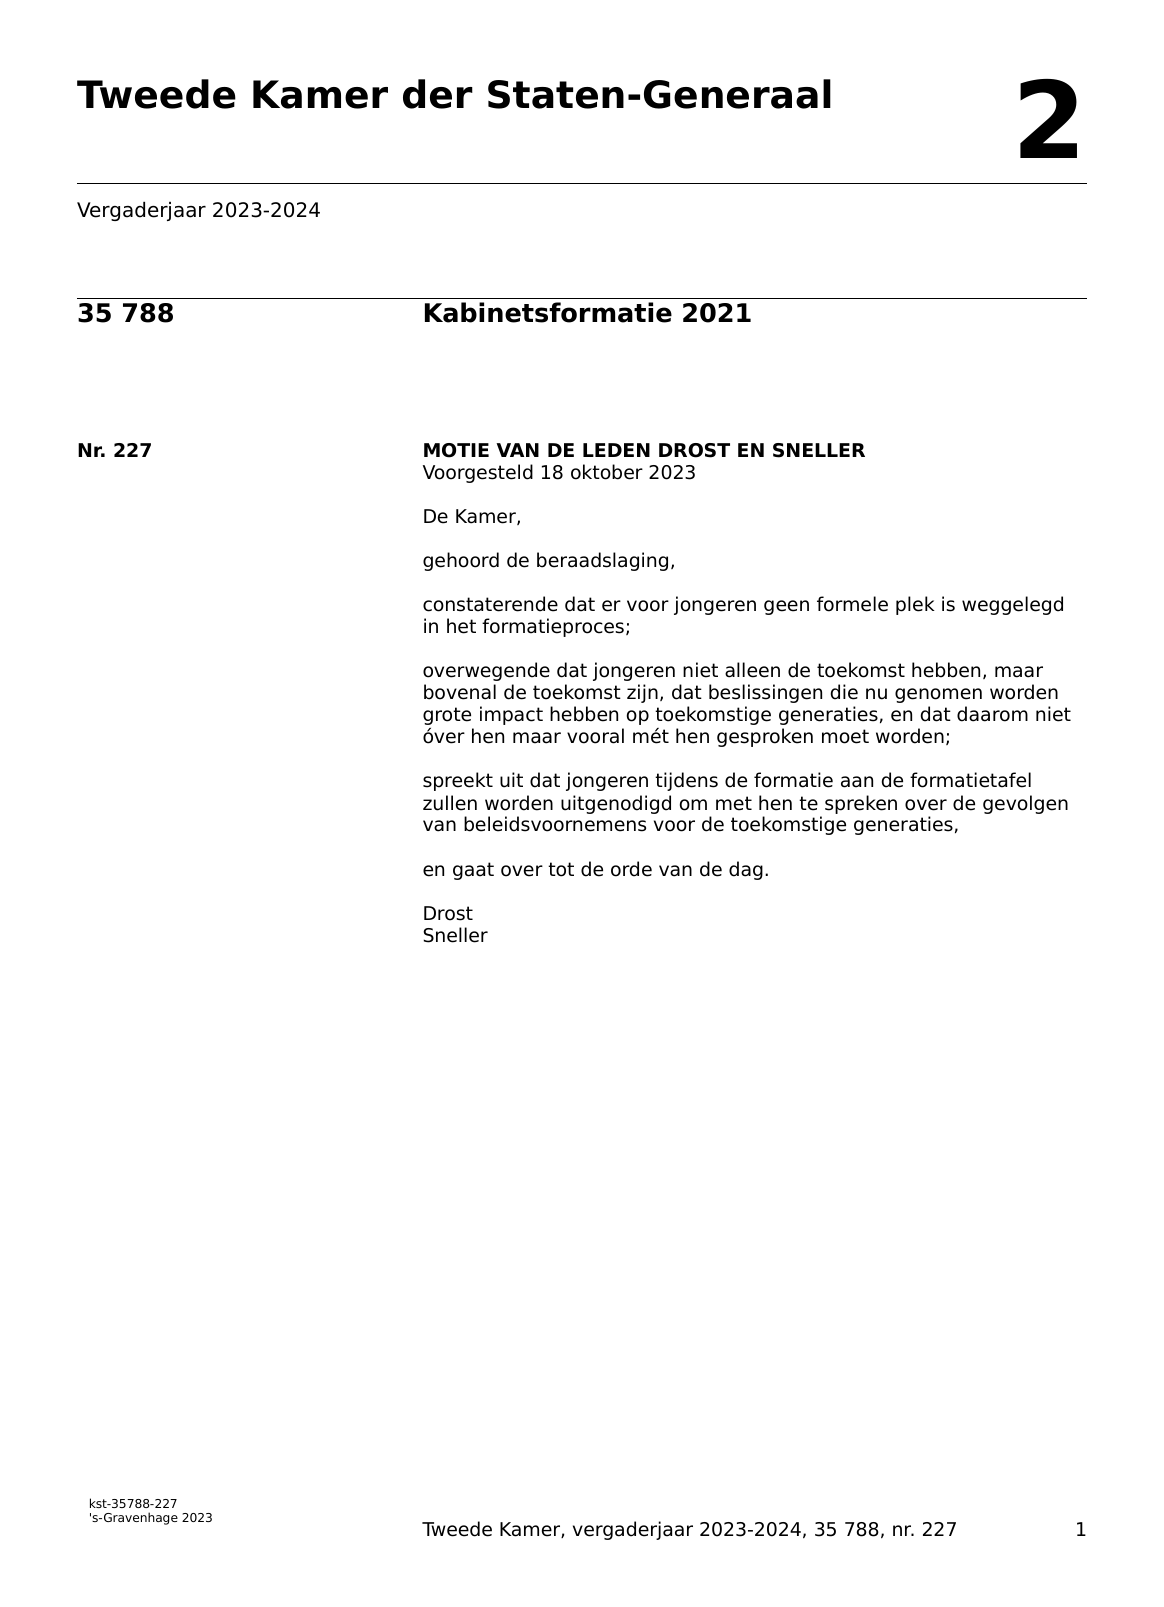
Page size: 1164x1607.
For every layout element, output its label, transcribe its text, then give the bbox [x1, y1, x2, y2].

text De Kamer, [422, 506, 1087, 528]
table_header Tweede Kamer der Staten-Generaal [77, 59, 886, 183]
text spreekt uit dat jongeren tijdens de formatie aan de formatietafel zullen worden uitgenodigd om met hen te spreken over de gevolgen van beleidsvoornemens voor de toekomstige generaties, [422, 770, 1087, 836]
text overwegende dat jongeren niet alleen de toekomst hebben, maar bovenal de toekomst zijn, dat beslissingen die nu genomen worden grote impact hebben op toekomstige generaties, en dat daarom niet óver hen maar vooral mét hen gesproken moet worden; [422, 660, 1087, 748]
text Drost [422, 903, 1087, 925]
text Sneller [422, 925, 1087, 947]
table_header 2 [886, 59, 1087, 183]
text gehoord de beraadslaging, [422, 550, 1087, 572]
subtitle Nr. 227 MOTIE VAN DE LEDEN DROST EN SNELLER [77, 440, 1087, 462]
text constaterende dat er voor jongeren geen formele plek is weggelegd in het formatieproces; [422, 594, 1087, 638]
text kst-35788-227 [88, 1497, 323, 1511]
text Voorgesteld 18 oktober 2023 [422, 462, 1087, 484]
subtitle 35 788 Kabinetsformatie 2021 [77, 299, 1087, 329]
table_cell Vergaderjaar 2023-2024 [77, 184, 1087, 298]
text 's-Gravenhage 2023 [88, 1511, 323, 1525]
text en gaat over tot de orde van de dag. [422, 858, 1087, 881]
